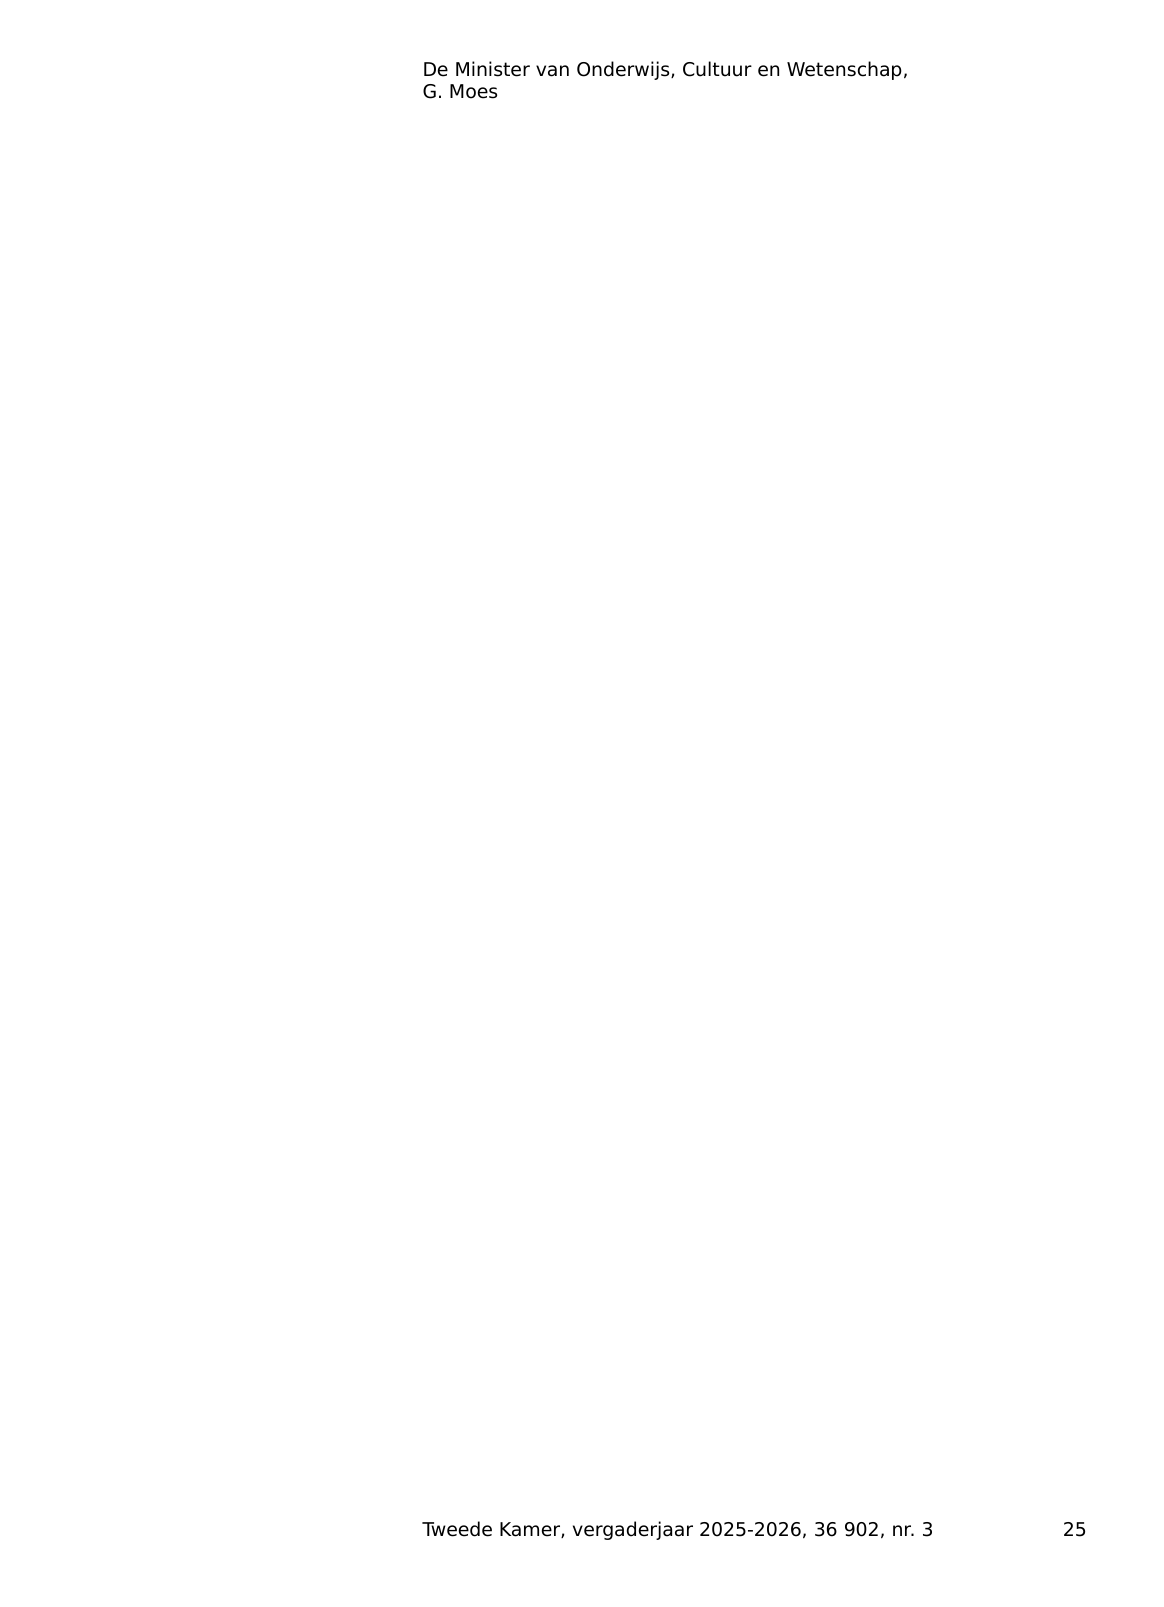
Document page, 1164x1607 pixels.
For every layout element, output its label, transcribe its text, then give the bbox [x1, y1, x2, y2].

text De Minister van Onderwijs, Cultuur en Wetenschap, G. Moes [422, 59, 1087, 103]
